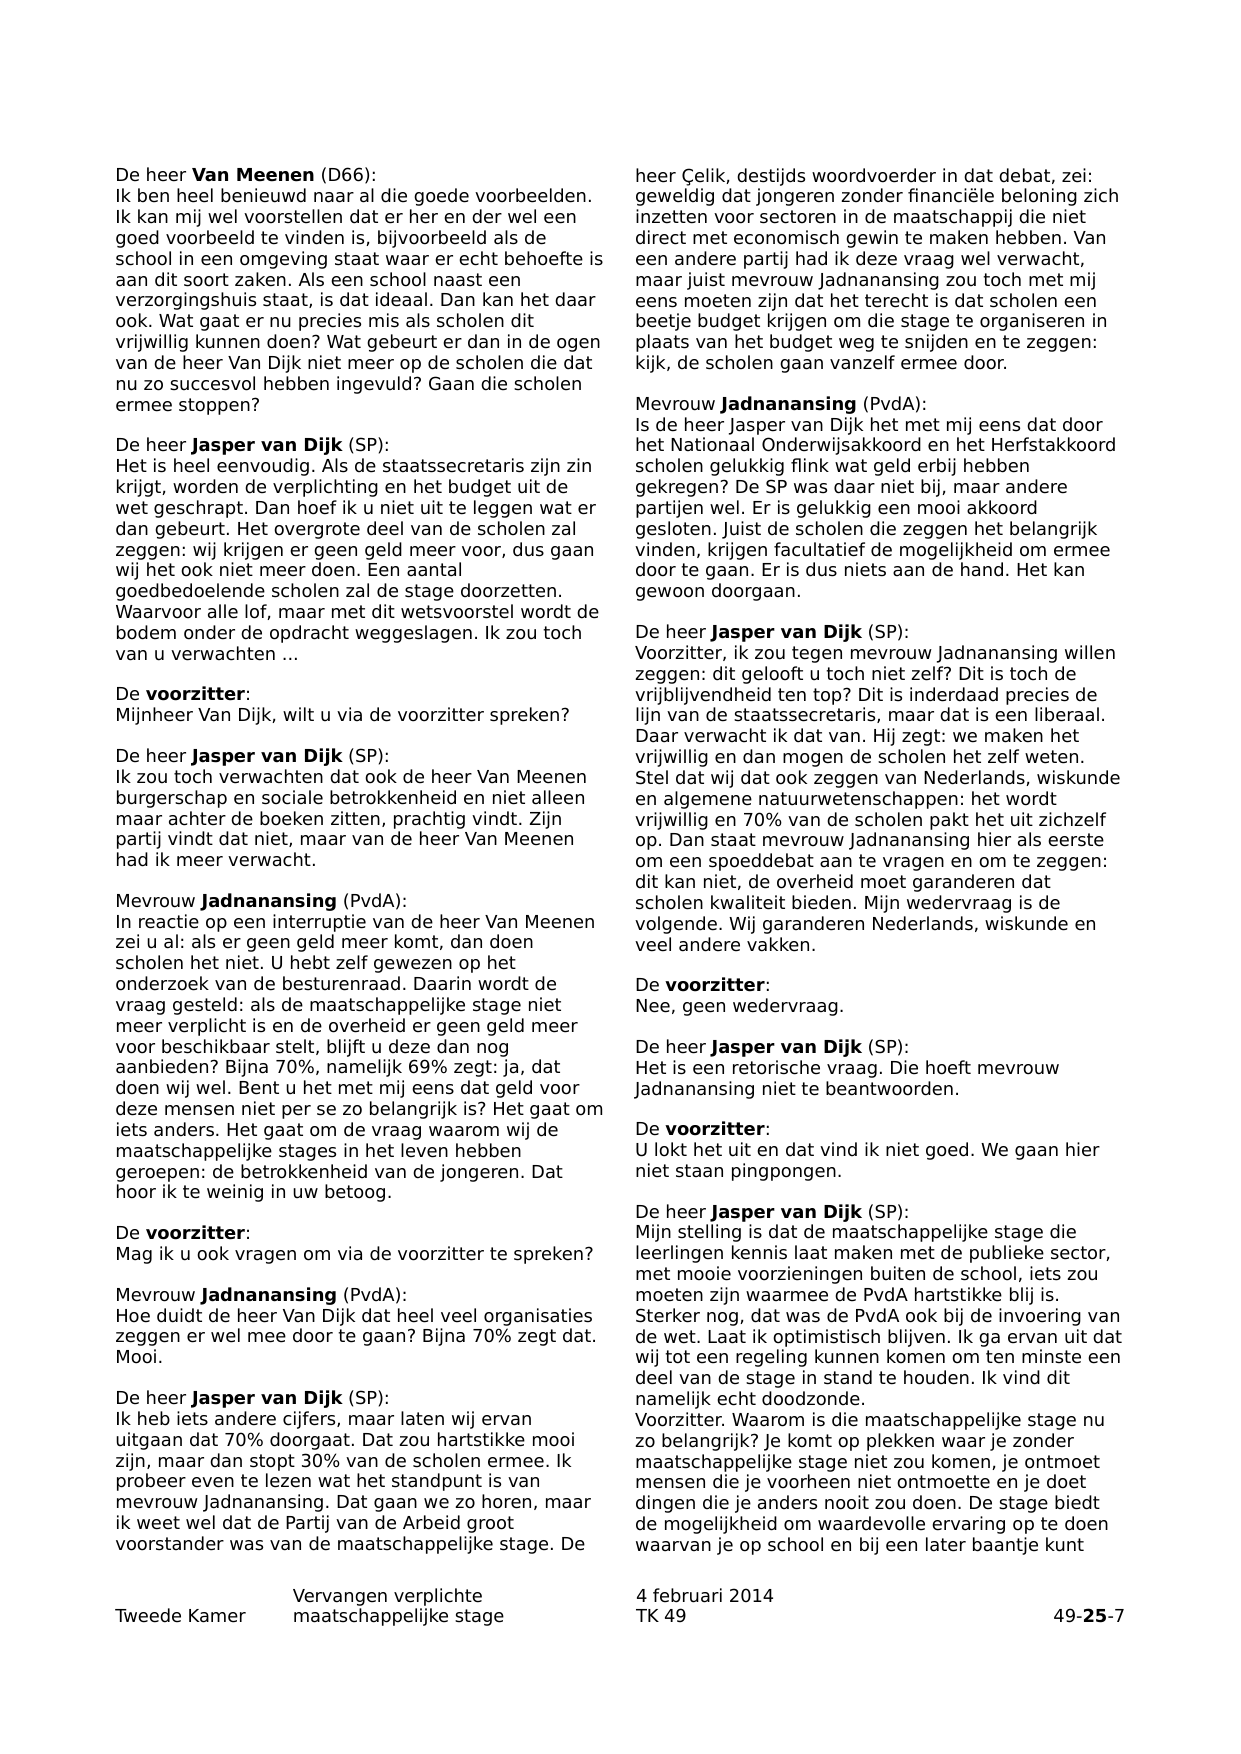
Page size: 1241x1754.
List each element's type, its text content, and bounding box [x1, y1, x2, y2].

text De heer Jasper van Dijk (SP): [115, 435, 605, 456]
text Mevrouw Jadnanansing (PvdA): [115, 891, 605, 911]
text heer Çelik, destijds woordvoerder in dat debat, zei: geweldig dat jongeren zonder financiële beloning zich inzetten voor sectoren in de maatschappij die niet direct met economisch gewin te maken hebben. Van een andere partij had ik deze vraag wel verwacht, maar juist mevrouw Jadnanansing zou toch met mij eens moeten zijn dat het terecht is dat scholen een beetje budget krijgen om die stage te organiseren in plaats van het budget weg te snijden en te zeggen: kijk, de scholen gaan vanzelf ermee door. [635, 165, 1125, 374]
text Ik ben heel benieuwd naar al die goede voorbeelden. Ik kan mij wel voorstellen dat er her en der wel een goed voorbeeld te vinden is, bijvoorbeeld als de school in een omgeving staat waar er echt behoefte is aan dit soort zaken. Als een school naast een verzorgingshuis staat, is dat ideaal. Dan kan het daar ook. Wat gaat er nu precies mis als scholen dit vrijwillig kunnen doen? Wat gebeurt er dan in de ogen van de heer Van Dijk niet meer op de scholen die dat nu zo succesvol hebben ingevuld? Gaan die scholen ermee stoppen? [115, 186, 605, 415]
text Nee, geen wedervraag. [635, 996, 1125, 1017]
text Mijnheer Van Dijk, wilt u via de voorzitter spreken? [115, 705, 605, 726]
text Ik zou toch verwachten dat ook de heer Van Meenen burgerschap en sociale betrokkenheid en niet alleen maar achter de boeken zitten, prachtig vindt. Zijn partij vindt dat niet, maar van de heer Van Meenen had ik meer verwacht. [115, 767, 605, 871]
text Mevrouw Jadnanansing (PvdA): [115, 1285, 605, 1305]
text Mevrouw Jadnanansing (PvdA): [635, 394, 1125, 414]
text De heer Jasper van Dijk (SP): [115, 1388, 605, 1409]
text U lokt het uit en dat vind ik niet goed. We gaan hier niet staan pingpongen. [635, 1140, 1125, 1181]
text Voorzitter. Waarom is die maatschappelijke stage nu zo belangrijk? Je komt op plekken waar je zonder maatschappelijke stage niet zou komen, je ontmoet mensen die je voorheen niet ontmoette en je doet dingen die je anders nooit zou doen. De stage biedt de mogelijkheid om waardevolle ervaring op te doen waarvan je op school en bij een later baantje kunt [635, 1410, 1125, 1556]
text Is de heer Jasper van Dijk het met mij eens dat door het Nationaal Onderwijsakkoord en het Herfstakkoord scholen gelukkig flink wat geld erbij hebben gekregen? De SP was daar niet bij, maar andere partijen wel. Er is gelukkig een mooi akkoord gesloten. Juist de scholen die zeggen het belangrijk vinden, krijgen facultatief de mogelijkheid om ermee door te gaan. Er is dus niets aan de hand. Het kan gewoon doorgaan. [635, 414, 1125, 602]
text De heer Jasper van Dijk (SP): [635, 1201, 1125, 1222]
text Mijn stelling is dat de maatschappelijke stage die leerlingen kennis laat maken met de publieke sector, met mooie voorzieningen buiten de school, iets zou moeten zijn waarmee de PvdA hartstikke blij is. Sterker nog, dat was de PvdA ook bij de invoering van de wet. Laat ik optimistisch blijven. Ik ga ervan uit dat wij tot een regeling kunnen komen om ten minste een deel van de stage in stand te houden. Ik vind dit namelijk echt doodzonde. [635, 1222, 1125, 1410]
text In reactie op een interruptie van de heer Van Meenen zei u al: als er geen geld meer komt, dan doen scholen het niet. U hebt zelf gewezen op het onderzoek van de besturenraad. Daarin wordt de vraag gesteld: als de maatschappelijke stage niet meer verplicht is en de overheid er geen geld meer voor beschikbaar stelt, blijft u deze dan nog aanbieden? Bijna 70%, namelijk 69% zegt: ja, dat doen wij wel. Bent u het met mij eens dat geld voor deze mensen niet per se zo belangrijk is? Het gaat om iets anders. Het gaat om de vraag waarom wij de maatschappelijke stages in het leven hebben geroepen: de betrokkenheid van de jongeren. Dat hoor ik te weinig in uw betoog. [115, 911, 605, 1203]
text Het is heel eenvoudig. Als de staatssecretaris zijn zin krijgt, worden de verplichting en het budget uit de wet geschrapt. Dan hoef ik u niet uit te leggen wat er dan gebeurt. Het overgrote deel van de scholen zal zeggen: wij krijgen er geen geld meer voor, dus gaan wij het ook niet meer doen. Een aantal goedbedoelende scholen zal de stage doorzetten. Waarvoor alle lof, maar met dit wetsvoorstel wordt de bodem onder de opdracht weggeslagen. Ik zou toch van u verwachten ... [115, 456, 605, 664]
text De voorzitter: [115, 1223, 605, 1244]
text De voorzitter: [635, 1119, 1125, 1140]
text Voorzitter, ik zou tegen mevrouw Jadnanansing willen zeggen: dit gelooft u toch niet zelf? Dit is toch de vrijblijvendheid ten top? Dit is inderdaad precies de lijn van de staatssecretaris, maar dat is een liberaal. Daar verwacht ik dat van. Hij zegt: we maken het vrijwillig en dan mogen de scholen het zelf weten. Stel dat wij dat ook zeggen van Nederlands, wiskunde en algemene natuurwetenschappen: het wordt vrijwillig en 70% van de scholen pakt het uit zichzelf op. Dan staat mevrouw Jadnanansing hier als eerste om een spoeddebat aan te vragen en om te zeggen: dit kan niet, de overheid moet garanderen dat scholen kwaliteit bieden. Mijn wedervraag is de volgende. Wij garanderen Nederlands, wiskunde en veel andere vakken. [635, 643, 1125, 955]
text Hoe duidt de heer Van Dijk dat heel veel organisaties zeggen er wel mee door te gaan? Bijna 70% zegt dat. Mooi. [115, 1305, 605, 1368]
text Het is een retorische vraag. Die hoeft mevrouw Jadnanansing niet te beantwoorden. [635, 1057, 1125, 1099]
text Mag ik u ook vragen om via de voorzitter te spreken? [115, 1244, 605, 1265]
text De heer Jasper van Dijk (SP): [635, 622, 1125, 643]
text Ik heb iets andere cijfers, maar laten wij ervan uitgaan dat 70% doorgaat. Dat zou hartstikke mooi zijn, maar dan stopt 30% van de scholen ermee. Ik probeer even te lezen wat het standpunt is van mevrouw Jadnanansing. Dat gaan we zo horen, maar ik weet wel dat de Partij van de Arbeid groot voorstander was van de maatschappelijke stage. De [115, 1409, 605, 1554]
text De heer Van Meenen (D66): [115, 165, 605, 186]
text De heer Jasper van Dijk (SP): [115, 746, 605, 767]
text De voorzitter: [635, 975, 1125, 996]
text De heer Jasper van Dijk (SP): [635, 1037, 1125, 1057]
text De voorzitter: [115, 684, 605, 705]
